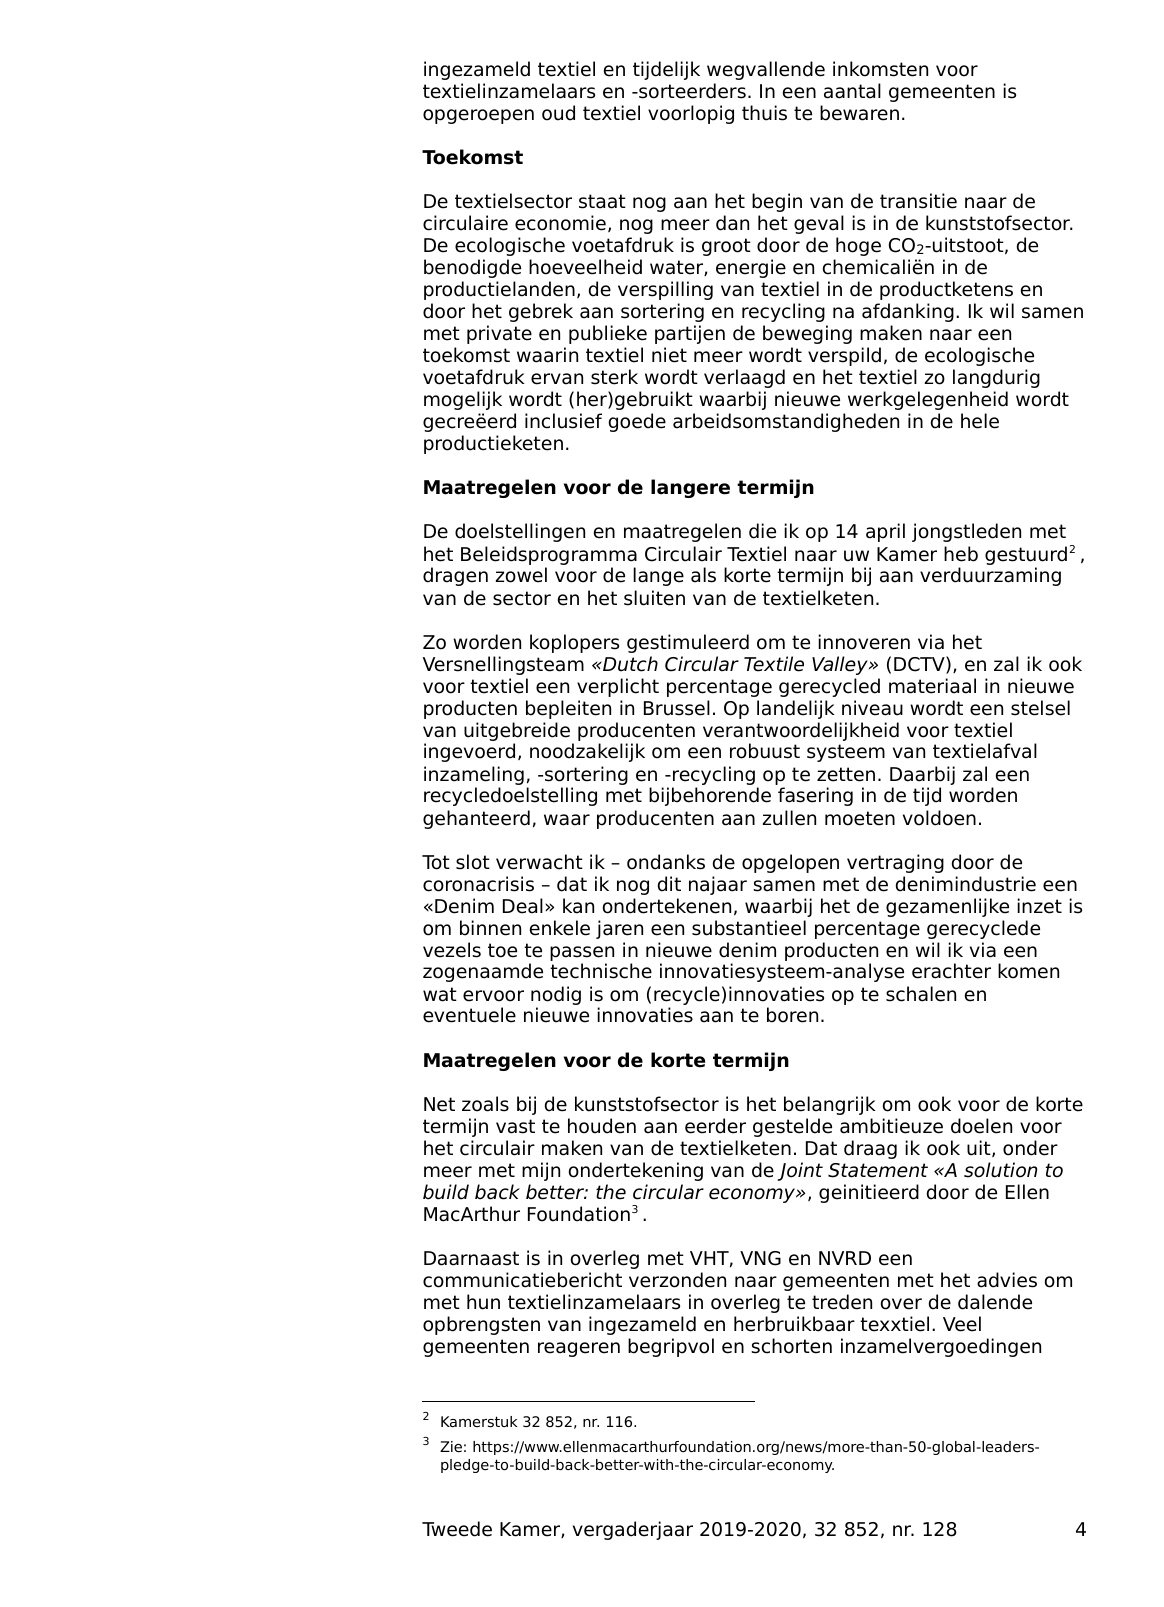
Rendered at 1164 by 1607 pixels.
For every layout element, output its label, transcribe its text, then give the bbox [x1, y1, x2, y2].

subtitle Maatregelen voor de langere termijn [422, 477, 1087, 499]
text De textielsector staat nog aan het begin van de transitie naar de circulaire economie, nog meer dan het geval is in de kunststofsector. De ecologische voetafdruk is groot door de hoge CO2-uitstoot, de benodigde hoeveelheid water, energie en chemicaliën in de productielanden, de verspilling van textiel in de productketens en door het gebrek aan sortering en recycling na afdanking. Ik wil samen met private en publieke partijen de beweging maken naar een toekomst waarin textiel niet meer wordt verspild, de ecologische voetafdruk ervan sterk wordt verlaagd en het textiel zo langdurig mogelijk wordt (her)gebruikt waarbij nieuwe werkgelegenheid wordt gecreëerd inclusief goede arbeidsomstandigheden in de hele productieketen. [422, 191, 1087, 455]
text Net zoals bij de kunststofsector is het belangrijk om ook voor de korte termijn vast te houden aan eerder gestelde ambitieuze doelen voor het circulair maken van de textielketen. Dat draag ik ook uit, onder meer met mijn ondertekening van de Joint Statement «A solution to build back better: the circular economy», geinitieerd door de Ellen MacArthur Foundation. [422, 1094, 1087, 1226]
text ingezameld textiel en tijdelijk wegvallende inkomsten voor textielinzamelaars en -sorteerders. In een aantal gemeenten is opgeroepen oud textiel voorlopig thuis te bewaren. [422, 59, 1087, 125]
text Tot slot verwacht ik – ondanks de opgelopen vertraging door de coronacrisis – dat ik nog dit najaar samen met de denimindustrie een «Denim Deal» kan ondertekenen, waarbij het de gezamenlijke inzet is om binnen enkele jaren een substantieel percentage gerecyclede vezels toe te passen in nieuwe denim producten en wil ik via een zogenaamde technische innovatiesysteem-analyse erachter komen wat ervoor nodig is om (recycle)innovaties op te schalen en eventuele nieuwe innovaties aan te boren. [422, 852, 1087, 1027]
subtitle Toekomst [422, 147, 1087, 169]
subtitle Maatregelen voor de korte termijn [422, 1049, 1087, 1072]
text De doelstellingen en maatregelen die ik op 14 april jongstleden met het Beleidsprogramma Circulair Textiel naar uw Kamer heb gestuurd, dragen zowel voor de lange als korte termijn bij aan verduurzaming van de sector en het sluiten van de textielketen. [422, 521, 1087, 609]
text Daarnaast is in overleg met VHT, VNG en NVRD een communicatiebericht verzonden naar gemeenten met het advies om met hun textielinzamelaars in overleg te treden over de dalende opbrengsten van ingezameld en herbruikbaar texxtiel. Veel gemeenten reageren begripvol en schorten inzamelvergoedingen [422, 1248, 1087, 1358]
text Zo worden koplopers gestimuleerd om te innoveren via het Versnellingsteam «Dutch Circular Textile Valley» (DCTV), en zal ik ook voor textiel een verplicht percentage gerecycled materiaal in nieuwe producten bepleiten in Brussel. Op landelijk niveau wordt een stelsel van uitgebreide producenten verantwoordelijkheid voor textiel ingevoerd, noodzakelijk om een robuust systeem van textielafval inzameling, -sortering en -recycling op te zetten. Daarbij zal een recycledoelstelling met bijbehorende fasering in de tijd worden gehanteerd, waar producenten aan zullen moeten voldoen. [422, 632, 1087, 829]
text Kamerstuk 32 852, nr. 116. [422, 1410, 1087, 1432]
text Zie: https://www.ellenmacarthurfoundation.org/news/more-than-50-global-leaders-pledge-to-build-back-better-with-the-circular-economy. [422, 1435, 1087, 1474]
